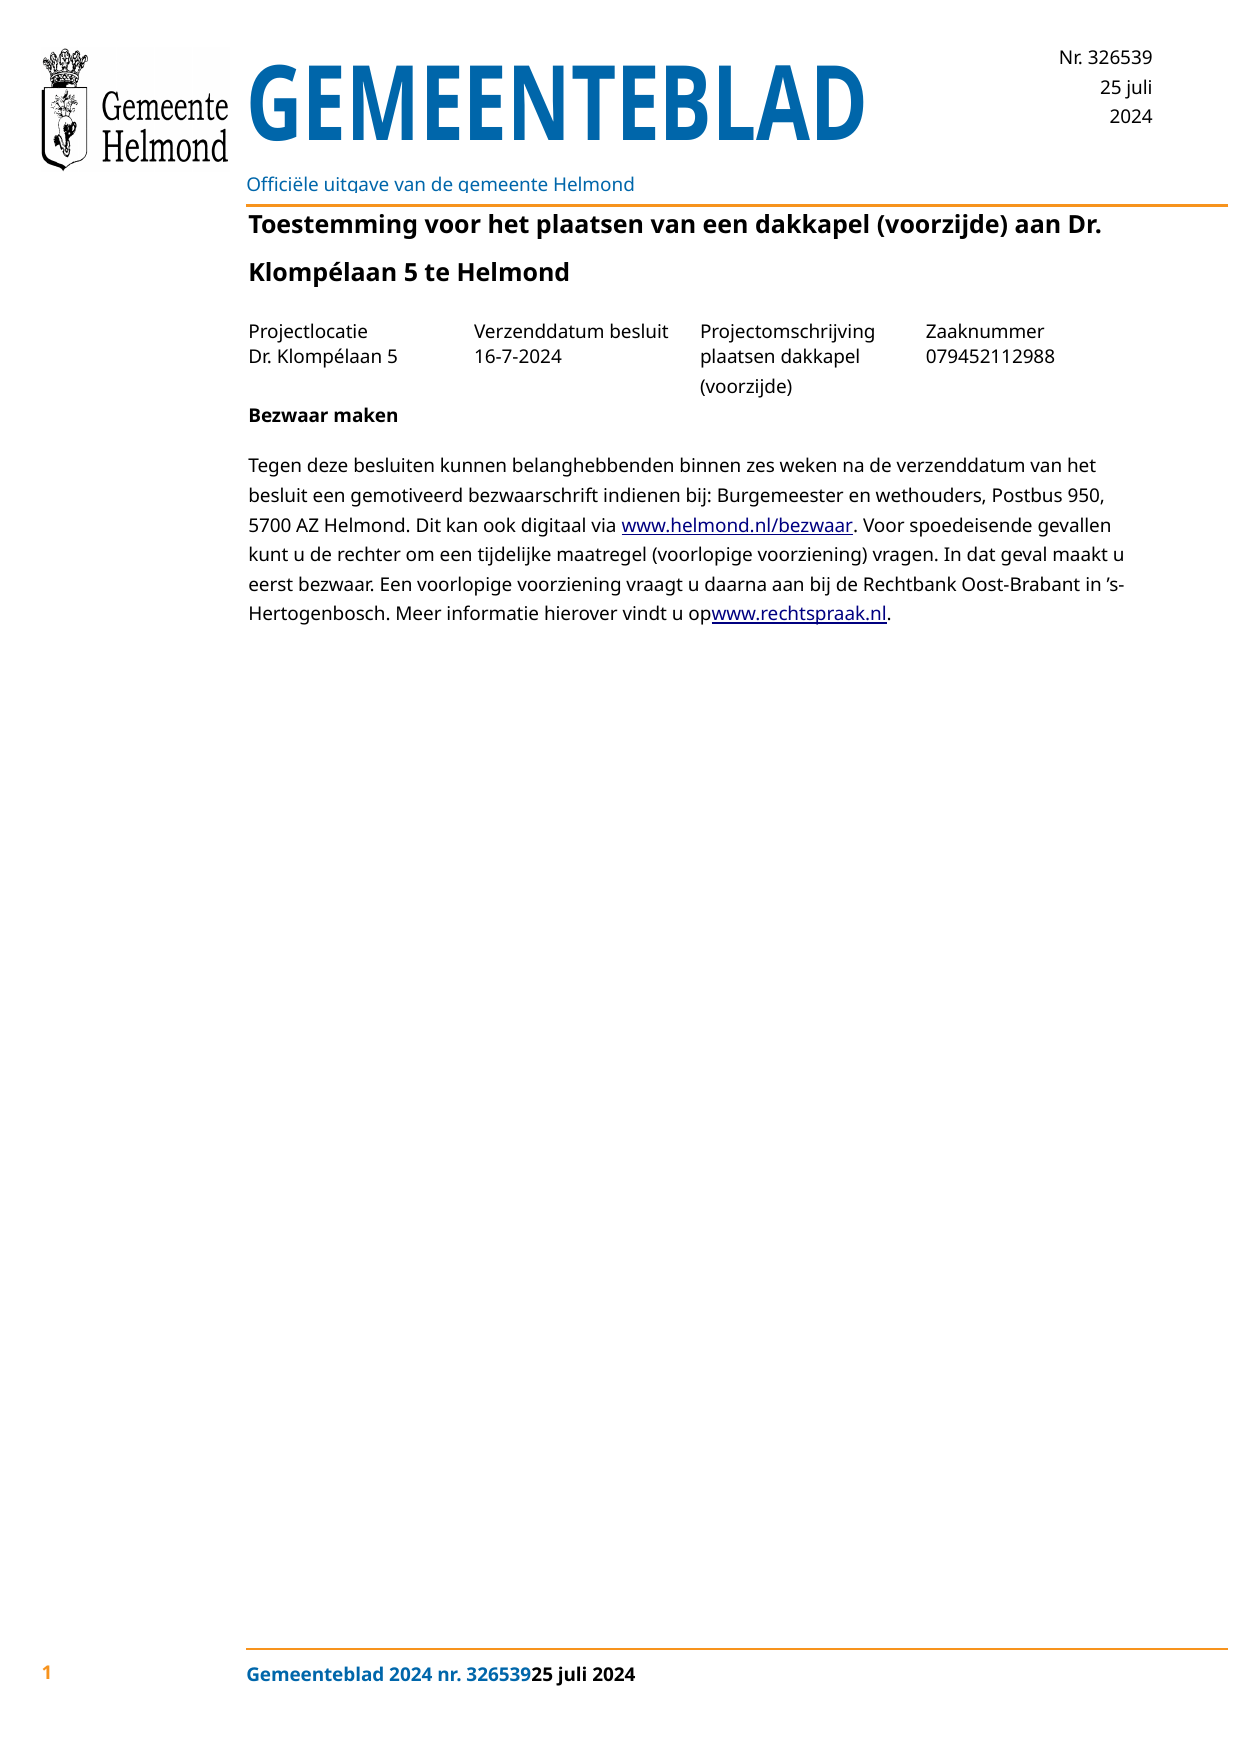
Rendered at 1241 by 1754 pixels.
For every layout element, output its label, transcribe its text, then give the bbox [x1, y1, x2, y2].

text Toestemming voor het plaatsen van een dakkapel (voorzijde) aan Dr. Klompélaan 5 te Helmond [248, 207, 1152, 288]
table_cell Dr. Klompélaan 5 [248, 344, 474, 399]
table_header Verzenddatum besluit [474, 318, 700, 344]
table_header Zaaknummer [926, 318, 1152, 344]
table_cell 079452112988 [926, 344, 1152, 399]
table_cell plaatsen dakkapel (voorzijde) [700, 344, 926, 399]
table_header Projectomschrijving [700, 318, 926, 344]
table_header Projectlocatie [248, 318, 474, 344]
picture [41, 47, 231, 172]
text Bezwaar maken [248, 402, 1152, 428]
table_cell 16-7-2024 [474, 344, 700, 399]
text Tegen deze besluiten kunnen belanghebbenden binnen zes weken na de verzenddatum van het besluit een gemotiveerd bezwaarschrift indienen bij: Burgemeester en wethouders, Postbus 950, 5700 AZ Helmond. Dit kan ook digitaal via www.helmond.nl/bezwaar. Voor spoedeisende gevallen kunt u de rechter om een tijdelijke maatregel (voorlopige voorziening) vragen. In dat geval maakt u eerst bezwaar. Een voorlopige voorziening vraagt u daarna aan bij de Rechtbank Oost-Brabant in ’s-Hertogenbosch. Meer informatie hierover vindt u opwww.rechtspraak.nl. [248, 453, 1152, 626]
